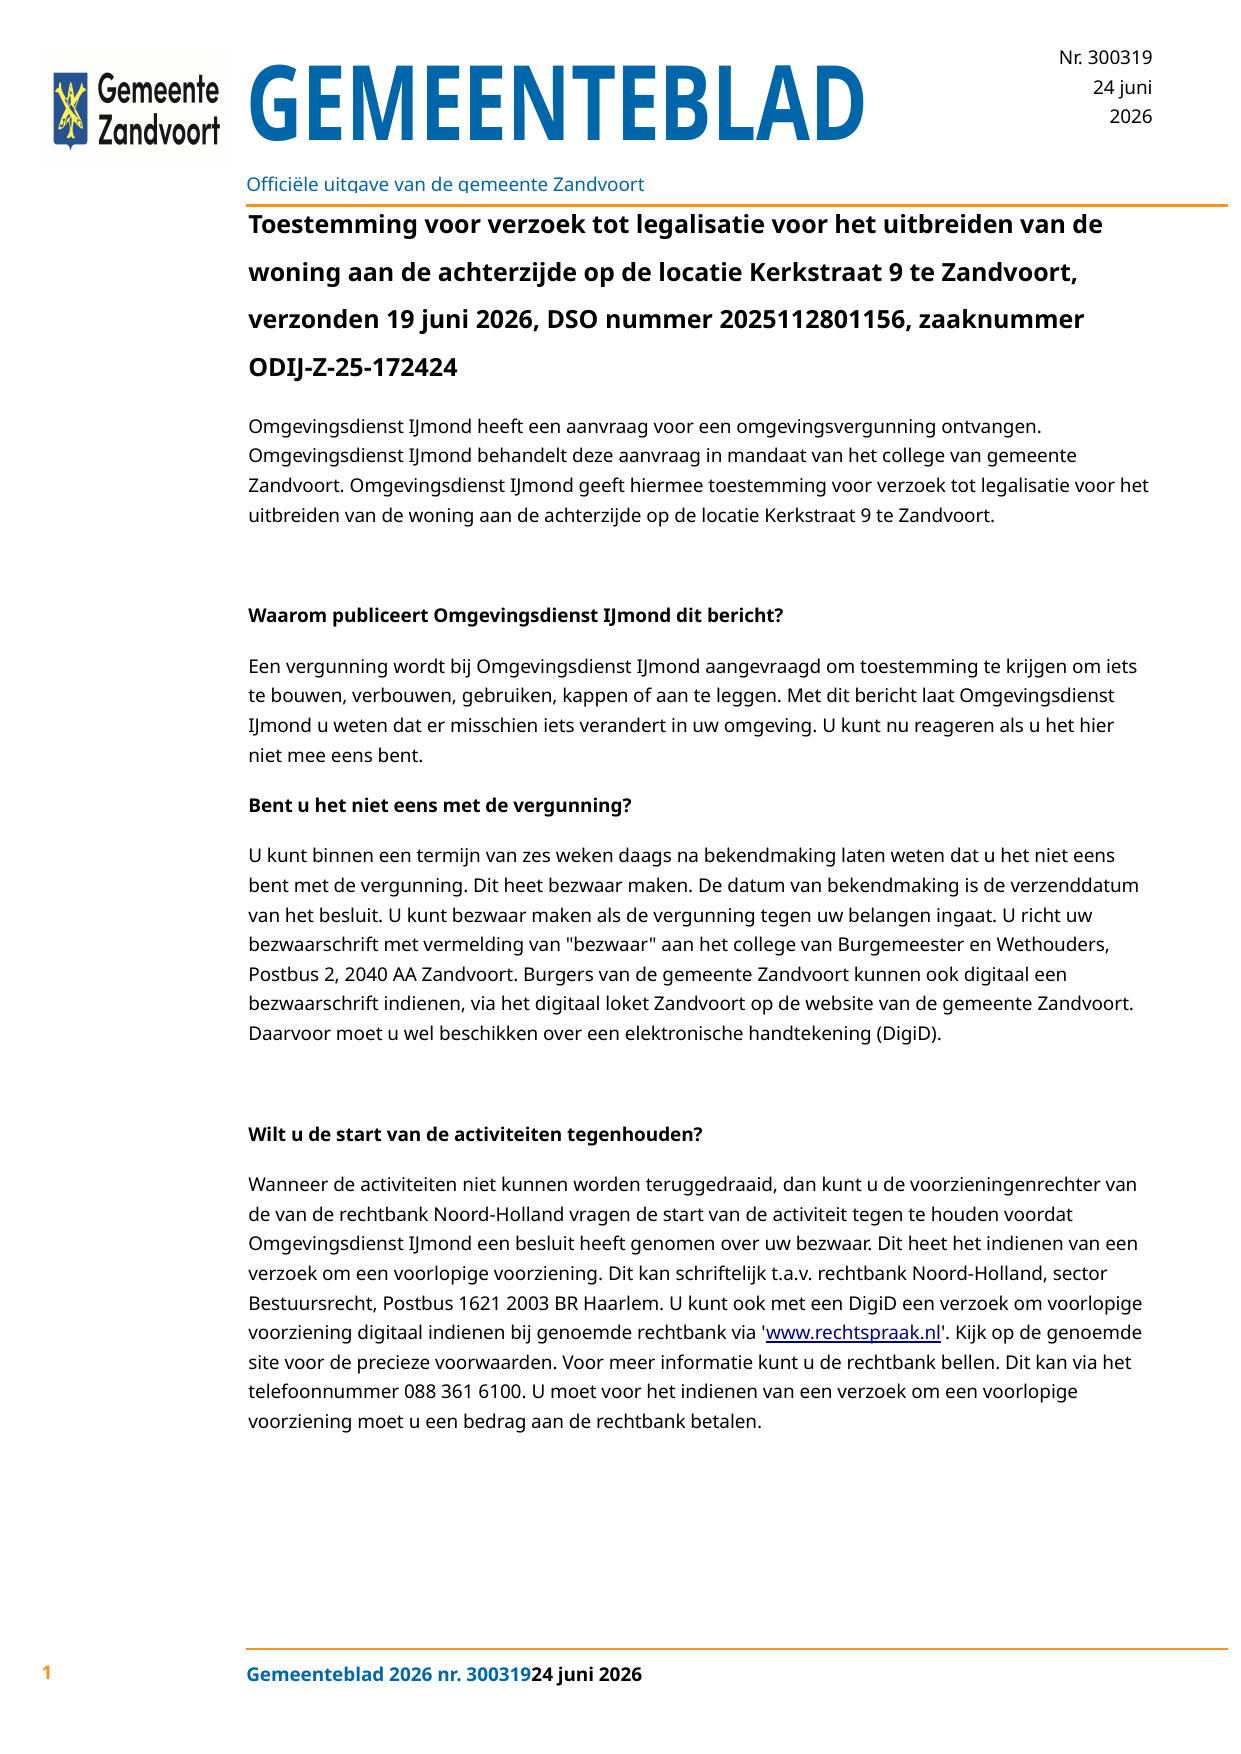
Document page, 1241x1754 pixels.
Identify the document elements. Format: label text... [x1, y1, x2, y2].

text Een vergunning wordt bij Omgevingsdienst IJmond aangevraagd om toestemming te krijgen om iets te bouwen, verbouwen, gebruiken, kappen of aan te leggen. Met dit bericht laat Omgevingsdienst IJmond u weten dat er misschien iets verandert in uw omgeving. U kunt nu reageren als u het hier niet mee eens bent. [248, 653, 1152, 768]
text Waarom publiceert Omgevingsdienst IJmond dit bericht? [248, 603, 1152, 628]
picture [41, 47, 231, 172]
text Bent u het niet eens met de vergunning? [248, 792, 1152, 818]
text Wanneer de activiteiten niet kunnen worden teruggedraaid, dan kunt u de voorzieningenrechter van de van de rechtbank Noord-Holland vragen de start van de activiteit tegen te houden voordat Omgevingsdienst IJmond een besluit heeft genomen over uw bezwaar. Dit heet het indienen van een verzoek om een voorlopige voorziening. Dit kan schriftelijk t.a.v. rechtbank Noord-Holland, sector Bestuursrecht, Postbus 1621 2003 BR Haarlem. U kunt ook met een DigiD een verzoek om voorlopige voorziening digitaal indienen bij genoemde rechtbank via 'www.rechtspraak.nl'. Kijk op de genoemde site voor de precieze voorwaarden. Voor meer informatie kunt u de rechtbank bellen. Dit kan via het telefoonnummer 088 361 6100. U moet voor het indienen van een verzoek om een voorlopige voorziening moet u een bedrag aan de rechtbank betalen. [248, 1171, 1152, 1434]
text Toestemming voor verzoek tot legalisatie voor het uitbreiden van de woning aan de achterzijde op de locatie Kerkstraat 9 te Zandvoort, verzonden 19 juni 2026, DSO nummer 2025112801156, zaaknummer ODIJ-Z-25-172424 [248, 207, 1152, 384]
text U kunt binnen een termijn van zes weken daags na bekendmaking laten weten dat u het niet eens bent met de vergunning. Dit heet bezwaar maken. De datum van bekendmaking is de verzenddatum van het besluit. U kunt bezwaar maken als de vergunning tegen uw belangen ingaat. U richt uw bezwaarschrift met vermelding van "bezwaar" aan het college van Burgemeester en Wethouders, Postbus 2, 2040 AA Zandvoort. Burgers van de gemeente Zandvoort kunnen ook digitaal een bezwaarschrift indienen, via het digitaal loket Zandvoort op de website van de gemeente Zandvoort. Daarvoor moet u wel beschikken over een elektronische handtekening (DigiD). [248, 843, 1152, 1046]
text Wilt u de start van de activiteiten tegenhouden? [248, 1121, 1152, 1147]
text Omgevingsdienst IJmond heeft een aanvraag voor een omgevingsvergunning ontvangen. Omgevingsdienst IJmond behandelt deze aanvraag in mandaat van het college van gemeente Zandvoort. Omgevingsdienst IJmond geeft hiermee toestemming voor verzoek tot legalisatie voor het uitbreiden van de woning aan de achterzijde op de locatie Kerkstraat 9 te Zandvoort. [248, 413, 1152, 528]
